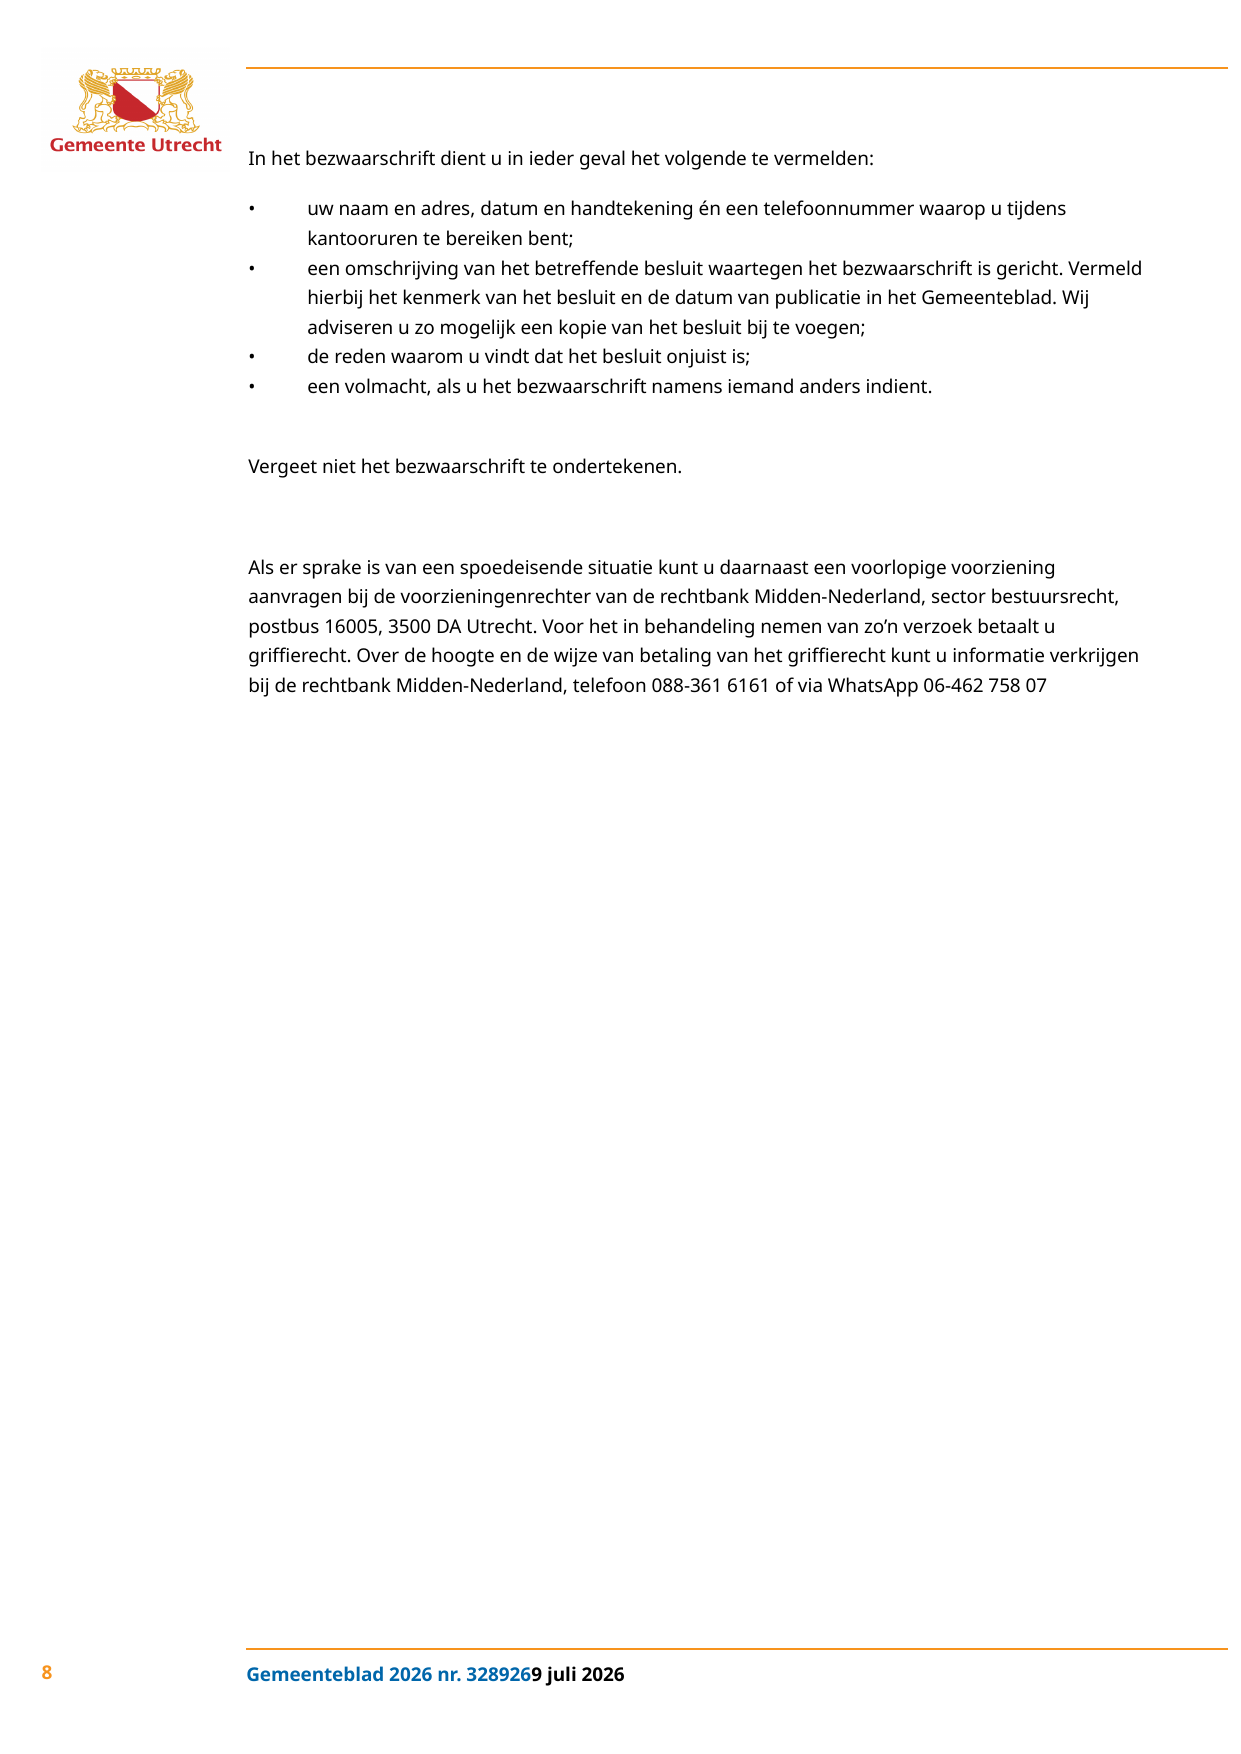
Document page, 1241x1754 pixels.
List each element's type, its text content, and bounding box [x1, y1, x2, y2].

text Als er sprake is van een spoedeisende situatie kunt u daarnaast een voorlopige voorziening aanvragen bij de voorzieningenrechter van de rechtbank Midden-Nederland, sector bestuursrecht, postbus 16005, 3500 DA Utrecht. Voor het in behandeling nemen van zo’n verzoek betaalt u griffierecht. Over de hoogte en de wijze van betaling van het griffierecht kunt u informatie verkrijgen bij de rechtbank Midden-Nederland, telefoon 088-361 6161 of via WhatsApp 06-462 758 07 [248, 554, 1152, 698]
list een omschrijving van het betreffende besluit waartegen het bezwaarschrift is gericht. Vermeld hierbij het kenmerk van het besluit en de datum van publicatie in het Gemeenteblad. Wij adviseren u zo mogelijk een kopie van het besluit bij te voegen; [248, 255, 1152, 340]
list de reden waarom u vindt dat het besluit onjuist is; [248, 343, 1152, 369]
text Vergeet niet het bezwaarschrift te ondertekenen. [248, 453, 1152, 479]
text In het bezwaarschrift dient u in ieder geval het volgende te vermelden: [248, 145, 1152, 171]
picture [41, 47, 231, 172]
list uw naam en adres, datum en handtekening én een telefoonnummer waarop u tijdens kantooruren te bereiken bent; [248, 196, 1152, 251]
list een volmacht, als u het bezwaarschrift namens iemand anders indient. [248, 373, 1152, 399]
